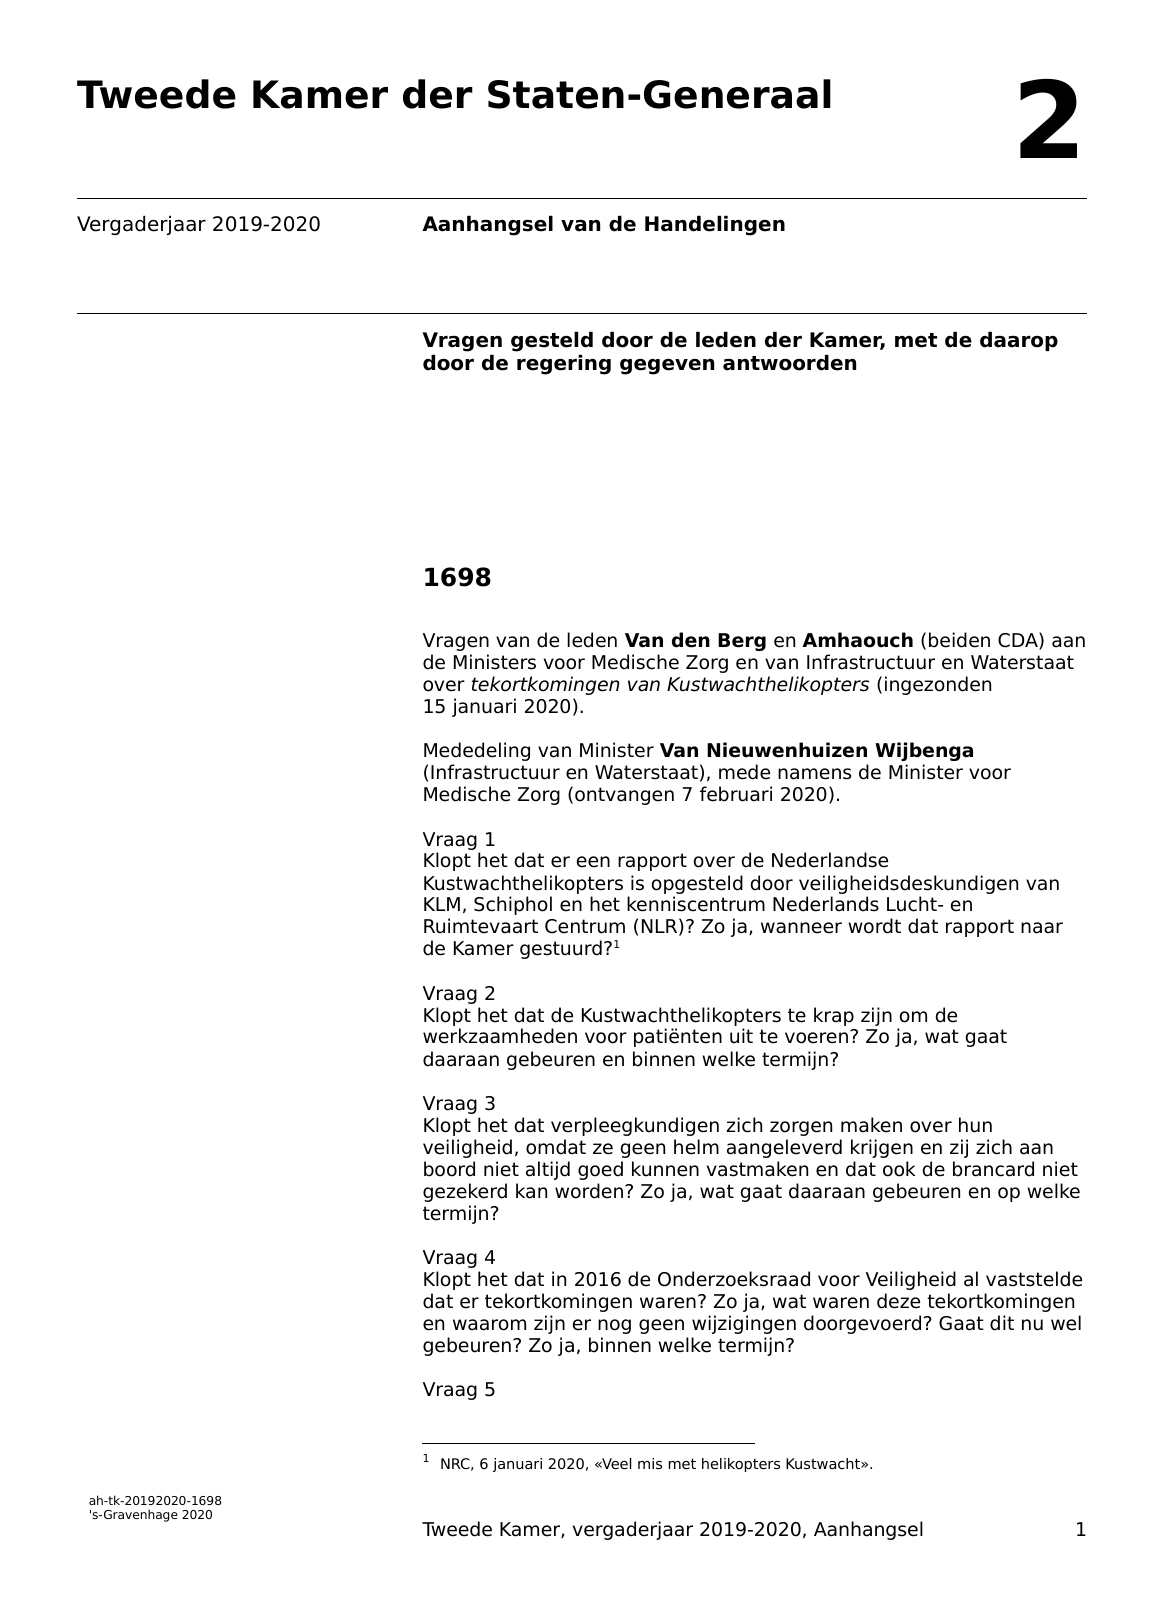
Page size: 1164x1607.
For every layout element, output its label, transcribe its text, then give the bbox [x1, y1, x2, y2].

text Klopt het dat de Kustwachthelikopters te krap zijn om de werkzaamheden voor patiënten uit te voeren? Zo ja, wat gaat daaraan gebeuren en binnen welke termijn? [422, 1004, 1087, 1070]
text Vraag 1 [422, 828, 1087, 850]
text Vragen van de leden Van den Berg en Amhaouch (beiden CDA) aan de Ministers voor Medische Zorg en van Infrastructuur en Waterstaat over tekortkomingen van Kustwachthelikopters (ingezonden 15 januari 2020). [422, 630, 1087, 718]
text Mededeling van Minister Van Nieuwenhuizen Wijbenga (Infrastructuur en Waterstaat), mede namens de Minister voor Medische Zorg (ontvangen 7 februari 2020). [422, 740, 1087, 806]
text Vraag 4 [422, 1247, 1087, 1269]
table_cell Aanhangsel van de Handelingen [422, 199, 1087, 313]
text Vraag 5 [422, 1379, 1087, 1401]
text Klopt het dat in 2016 de Onderzoeksraad voor Veiligheid al vaststelde dat er tekortkomingen waren? Zo ja, wat waren deze tekortkomingen en waarom zijn er nog geen wijzigingen doorgevoerd? Gaat dit nu wel gebeuren? Zo ja, binnen welke termijn? [422, 1269, 1087, 1357]
text Klopt het dat er een rapport over de Nederlandse Kustwachthelikopters is opgesteld door veiligheidsdeskundigen van KLM, Schiphol en het kenniscentrum Nederlands Lucht- en Ruimtevaart Centrum (NLR)? Zo ja, wanneer wordt dat rapport naar de Kamer gestuurd? [422, 850, 1087, 960]
table_header 2 [886, 59, 1087, 198]
text 's-Gravenhage 2020 [88, 1508, 323, 1522]
text Vraag 2 [422, 982, 1087, 1004]
text Vraag 3 [422, 1093, 1087, 1114]
table_header Tweede Kamer der Staten-Generaal [77, 59, 886, 198]
table_cell Vragen gesteld door de leden der Kamer, met de daarop door de regering gegeven antwoorden [422, 314, 1087, 375]
table_cell Vergaderjaar 2019-2020 [77, 199, 422, 313]
text 1698 [422, 563, 1087, 592]
table_cell [77, 314, 422, 375]
text ah-tk-20192020-1698 [88, 1494, 323, 1508]
text Klopt het dat verpleegkundigen zich zorgen maken over hun veiligheid, omdat ze geen helm aangeleverd krijgen en zij zich aan boord niet altijd goed kunnen vastmaken en dat ook de brancard niet gezekerd kan worden? Zo ja, wat gaat daaraan gebeuren en op welke termijn? [422, 1114, 1087, 1224]
text NRC, 6 januari 2020, «Veel mis met helikopters Kustwacht». [422, 1452, 1087, 1474]
